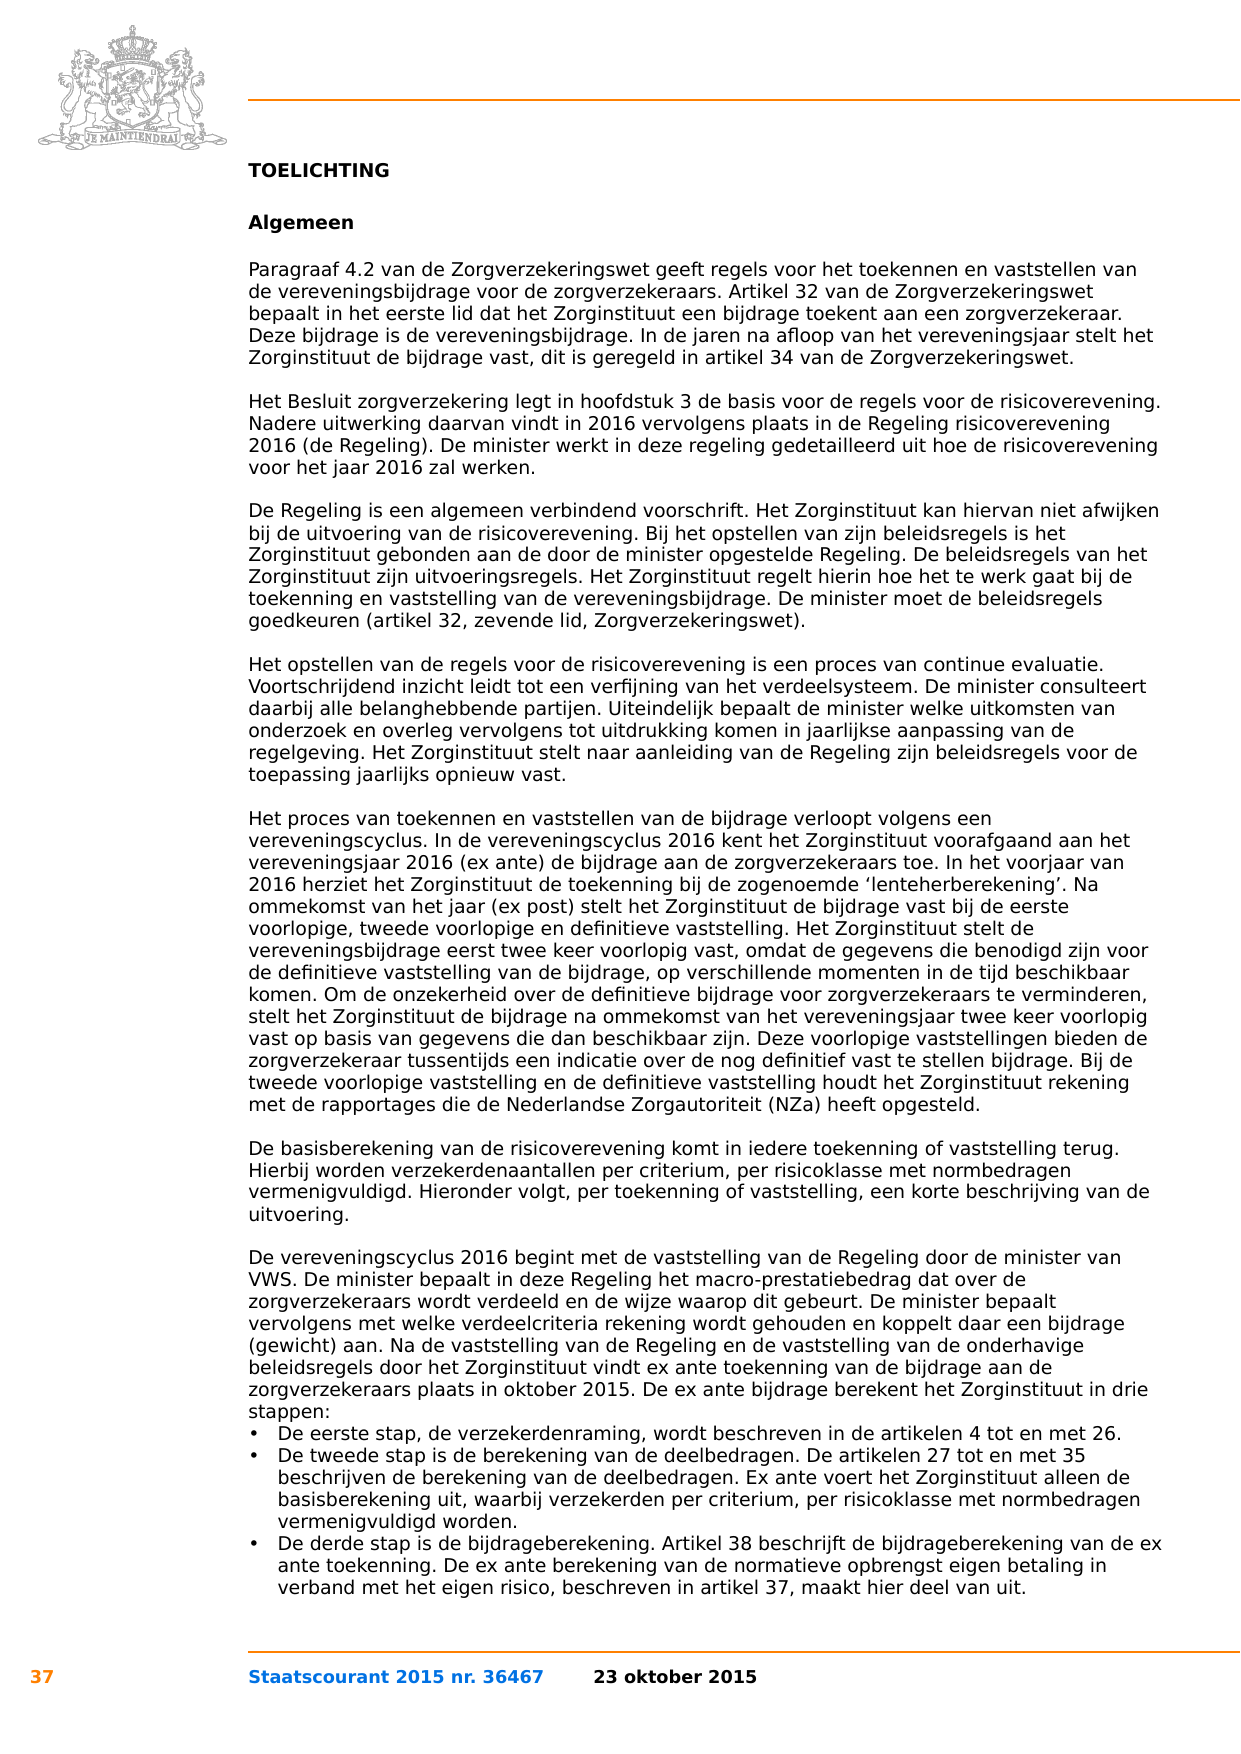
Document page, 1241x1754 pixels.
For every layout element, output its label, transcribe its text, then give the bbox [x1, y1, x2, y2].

text De Regeling is een algemeen verbindend voorschrift. Het Zorginstituut kan hiervan niet afwijken bij de uitvoering van de risicoverevening. Bij het opstellen van zijn beleidsregels is het Zorginstituut gebonden aan de door de minister opgestelde Regeling. De beleidsregels van het Zorginstituut zijn uitvoeringsregels. Het Zorginstituut regelt hierin hoe het te werk gaat bij de toekenning en vaststelling van de vereveningsbijdrage. De minister moet de beleidsregels goedkeuren (artikel 32, zevende lid, Zorgverzekeringswet). [248, 500, 1163, 632]
text Paragraaf 4.2 van de Zorgverzekeringswet geeft regels voor het toekennen en vaststellen van de vereveningsbijdrage voor de zorgverzekeraars. Artikel 32 van de Zorgverzekeringswet bepaalt in het eerste lid dat het Zorginstituut een bijdrage toekent aan een zorgverzekeraar. Deze bijdrage is de vereveningsbijdrage. In de jaren na afloop van het vereveningsjaar stelt het Zorginstituut de bijdrage vast, dit is geregeld in artikel 34 van de Zorgverzekeringswet. [248, 259, 1163, 369]
subtitle Algemeen [248, 212, 1163, 234]
text De vereveningscyclus 2016 begint met de vaststelling van de Regeling door de minister van VWS. De minister bepaalt in deze Regeling het macro-prestatiebedrag dat over de zorgverzekeraars wordt verdeeld en de wijze waarop dit gebeurt. De minister bepaalt vervolgens met welke verdeelcriteria rekening wordt gehouden en koppelt daar een bijdrage (gewicht) aan. Na de vaststelling van de Regeling en de vaststelling van de onderhavige beleidsregels door het Zorginstituut vindt ex ante toekenning van de bijdrage aan de zorgverzekeraars plaats in oktober 2015. De ex ante bijdrage berekent het Zorginstituut in drie stappen: [248, 1247, 1163, 1423]
text • De eerste stap, de verzekerdenraming, wordt beschreven in de artikelen 4 tot en met 26. [248, 1423, 1163, 1445]
text Het proces van toekennen en vaststellen van de bijdrage verloopt volgens een vereveningscyclus. In de vereveningscyclus 2016 kent het Zorginstituut voorafgaand aan het vereveningsjaar 2016 (ex ante) de bijdrage aan de zorgverzekeraars toe. In het voorjaar van 2016 herziet het Zorginstituut de toekenning bij de zogenoemde ‘lenteherberekening’. Na ommekomst van het jaar (ex post) stelt het Zorginstituut de bijdrage vast bij de eerste voorlopige, tweede voorlopige en definitieve vaststelling. Het Zorginstituut stelt de vereveningsbijdrage eerst twee keer voorlopig vast, omdat de gegevens die benodigd zijn voor de definitieve vaststelling van de bijdrage, op verschillende momenten in de tijd beschikbaar komen. Om de onzekerheid over de definitieve bijdrage voor zorgverzekeraars te verminderen, stelt het Zorginstituut de bijdrage na ommekomst van het vereveningsjaar twee keer voorlopig vast op basis van gegevens die dan beschikbaar zijn. Deze voorlopige vaststellingen bieden de zorgverzekeraar tussentijds een indicatie over de nog definitief vast te stellen bijdrage. Bij de tweede voorlopige vaststelling en de definitieve vaststelling houdt het Zorginstituut rekening met de rapportages die de Nederlandse Zorgautoriteit (NZa) heeft opgesteld. [248, 808, 1163, 1116]
text De basisberekening van de risicoverevening komt in iedere toekenning of vaststelling terug. Hierbij worden verzekerdenaantallen per criterium, per risicoklasse met normbedragen vermenigvuldigd. Hieronder volgt, per toekenning of vaststelling, een korte beschrijving van de uitvoering. [248, 1137, 1163, 1225]
picture [38, 25, 227, 150]
text • De derde stap is de bijdrageberekening. Artikel 38 beschrijft de bijdrageberekening van de ex ante toekenning. De ex ante berekening van de normatieve opbrengst eigen betaling in verband met het eigen risico, beschreven in artikel 37, maakt hier deel van uit. [248, 1533, 1163, 1599]
text • De tweede stap is de berekening van de deelbedragen. De artikelen 27 tot en met 35 beschrijven de berekening van de deelbedragen. Ex ante voert het Zorginstituut alleen de basisberekening uit, waarbij verzekerden per criterium, per risicoklasse met normbedragen vermenigvuldigd worden. [248, 1445, 1163, 1533]
subtitle TOELICHTING [248, 160, 1163, 182]
text Het opstellen van de regels voor de risicoverevening is een proces van continue evaluatie. Voortschrijdend inzicht leidt tot een verfijning van het verdeelsysteem. De minister consulteert daarbij alle belanghebbende partijen. Uiteindelijk bepaalt de minister welke uitkomsten van onderzoek en overleg vervolgens tot uitdrukking komen in jaarlijkse aanpassing van de regelgeving. Het Zorginstituut stelt naar aanleiding van de Regeling zijn beleidsregels voor de toepassing jaarlijks opnieuw vast. [248, 654, 1163, 786]
text Het Besluit zorgverzekering legt in hoofdstuk 3 de basis voor de regels voor de risicoverevening. Nadere uitwerking daarvan vindt in 2016 vervolgens plaats in de Regeling risicoverevening 2016 (de Regeling). De minister werkt in deze regeling gedetailleerd uit hoe de risicoverevening voor het jaar 2016 zal werken. [248, 391, 1163, 478]
